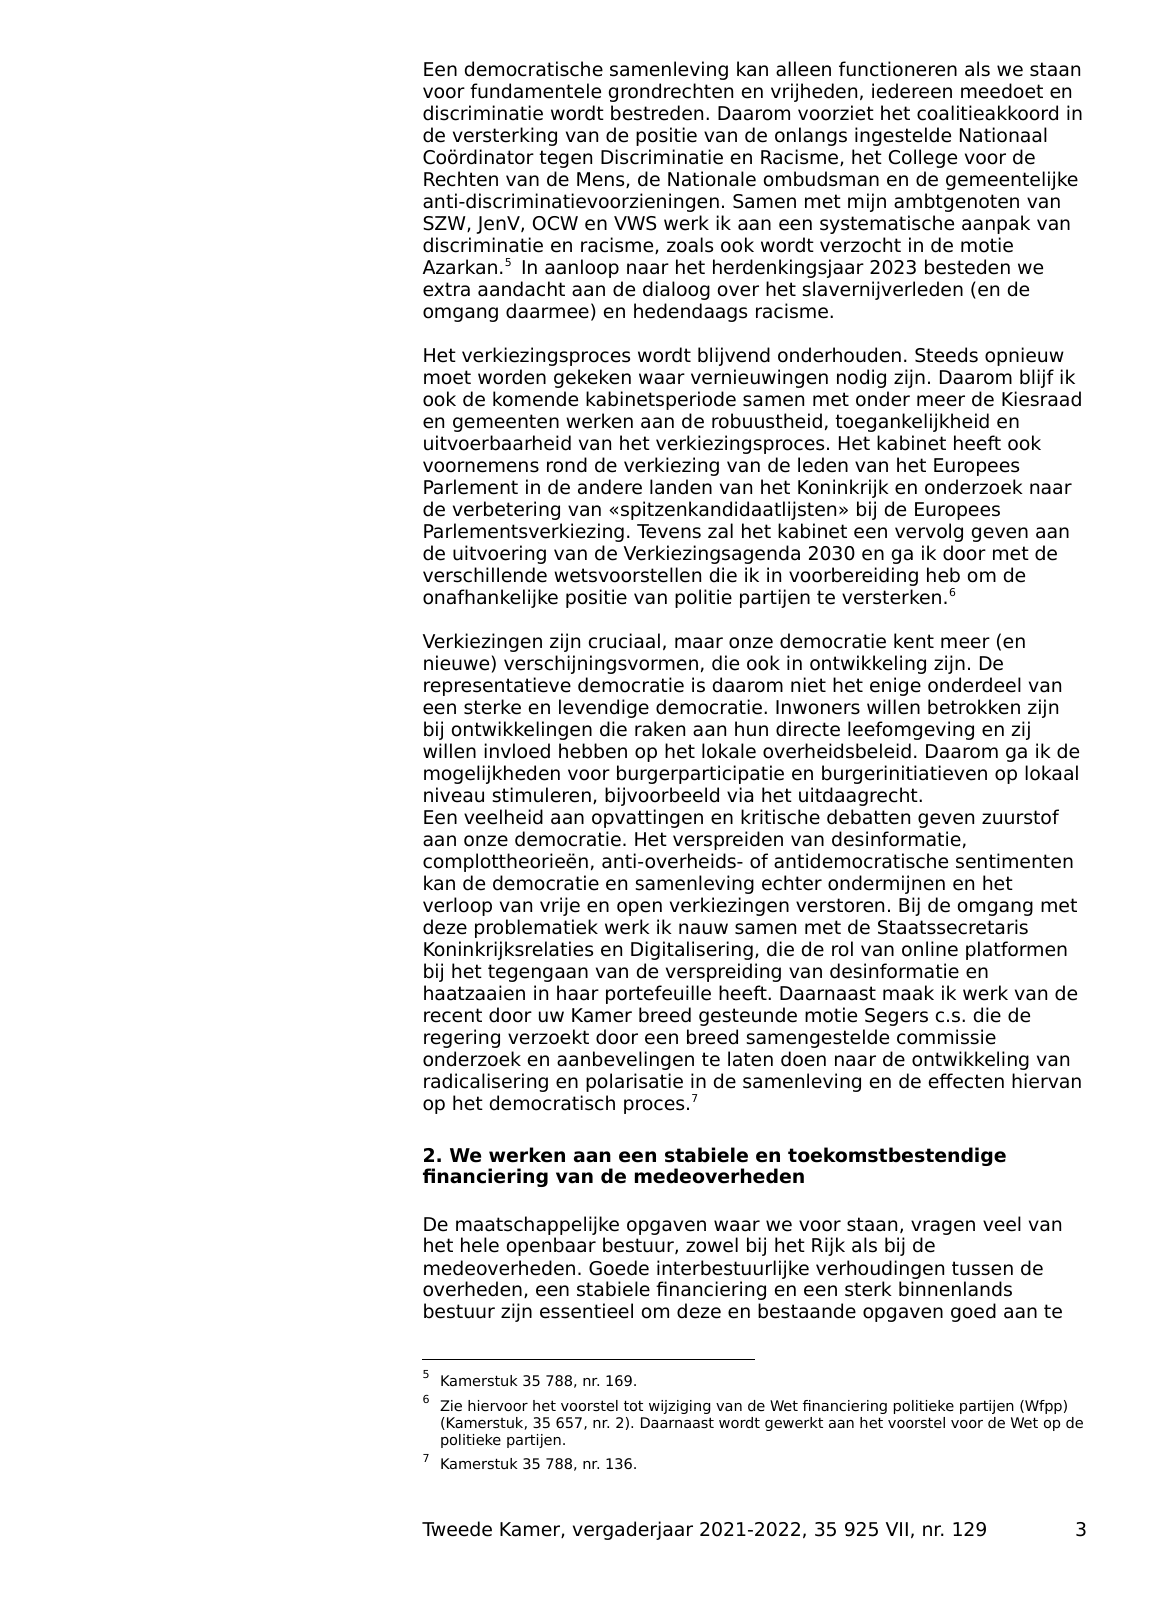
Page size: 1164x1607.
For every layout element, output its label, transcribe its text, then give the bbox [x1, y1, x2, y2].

text Het verkiezingsproces wordt blijvend onderhouden. Steeds opnieuw moet worden gekeken waar vernieuwingen nodig zijn. Daarom blijf ik ook de komende kabinetsperiode samen met onder meer de Kiesraad en gemeenten werken aan de robuustheid, toegankelijkheid en uitvoerbaarheid van het verkiezingsproces. Het kabinet heeft ook voornemens rond de verkiezing van de leden van het Europees Parlement in de andere landen van het Koninkrijk en onderzoek naar de verbetering van «spitzenkandidaatlijsten» bij de Europees Parlementsverkiezing. Tevens zal het kabinet een vervolg geven aan de uitvoering van de Verkiezingsagenda 2030 en ga ik door met de verschillende wetsvoorstellen die ik in voorbereiding heb om de onafhankelijke positie van politie partijen te versterken. [422, 345, 1087, 609]
text Kamerstuk 35 788, nr. 169. [422, 1368, 1087, 1391]
subtitle 2. We werken aan een stabiele en toekomstbestendige financiering van de medeoverheden [422, 1144, 1087, 1188]
text Een democratische samenleving kan alleen functioneren als we staan voor fundamentele grondrechten en vrijheden, iedereen meedoet en discriminatie wordt bestreden. Daarom voorziet het coalitieakkoord in de versterking van de positie van de onlangs ingestelde Nationaal Coördinator tegen Discriminatie en Racisme, het College voor de Rechten van de Mens, de Nationale ombudsman en de gemeentelijke anti-discriminatievoorzieningen. Samen met mijn ambtgenoten van SZW, JenV, OCW en VWS werk ik aan een systematische aanpak van discriminatie en racisme, zoals ook wordt verzocht in de motie Azarkan. In aanloop naar het herdenkingsjaar 2023 besteden we extra aandacht aan de dialoog over het slavernijverleden (en de omgang daarmee) en hedendaags racisme. [422, 59, 1087, 323]
text Zie hiervoor het voorstel tot wijziging van de Wet financiering politieke partijen (Wfpp) (Kamerstuk, 35 657, nr. 2). Daarnaast wordt gewerkt aan het voorstel voor de Wet op de politieke partijen. [422, 1393, 1087, 1449]
text Kamerstuk 35 788, nr. 136. [422, 1452, 1087, 1474]
text Een veelheid aan opvattingen en kritische debatten geven zuurstof aan onze democratie. Het verspreiden van desinformatie, complottheorieën, anti-overheids- of antidemocratische sentimenten kan de democratie en samenleving echter ondermijnen en het verloop van vrije en open verkiezingen verstoren. Bij de omgang met deze problematiek werk ik nauw samen met de Staatssecretaris Koninkrijksrelaties en Digitalisering, die de rol van online platformen bij het tegengaan van de verspreiding van desinformatie en haatzaaien in haar portefeuille heeft. Daarnaast maak ik werk van de recent door uw Kamer breed gesteunde motie Segers c.s. die de regering verzoekt door een breed samengestelde commissie onderzoek en aanbevelingen te laten doen naar de ontwikkeling van radicalisering en polarisatie in de samenleving en de effecten hiervan op het democratisch proces. [422, 807, 1087, 1114]
text Verkiezingen zijn cruciaal, maar onze democratie kent meer (en nieuwe) verschijningsvormen, die ook in ontwikkeling zijn. De representatieve democratie is daarom niet het enige onderdeel van een sterke en levendige democratie. Inwoners willen betrokken zijn bij ontwikkelingen die raken aan hun directe leefomgeving en zij willen invloed hebben op het lokale overheidsbeleid. Daarom ga ik de mogelijkheden voor burgerparticipatie en burgerinitiatieven op lokaal niveau stimuleren, bijvoorbeeld via het uitdaagrecht. [422, 631, 1087, 807]
text De maatschappelijke opgaven waar we voor staan, vragen veel van het hele openbaar bestuur, zowel bij het Rijk als bij de medeoverheden. Goede interbestuurlijke verhoudingen tussen de overheden, een stabiele financiering en een sterk binnenlands bestuur zijn essentieel om deze en bestaande opgaven goed aan te [422, 1213, 1087, 1323]
